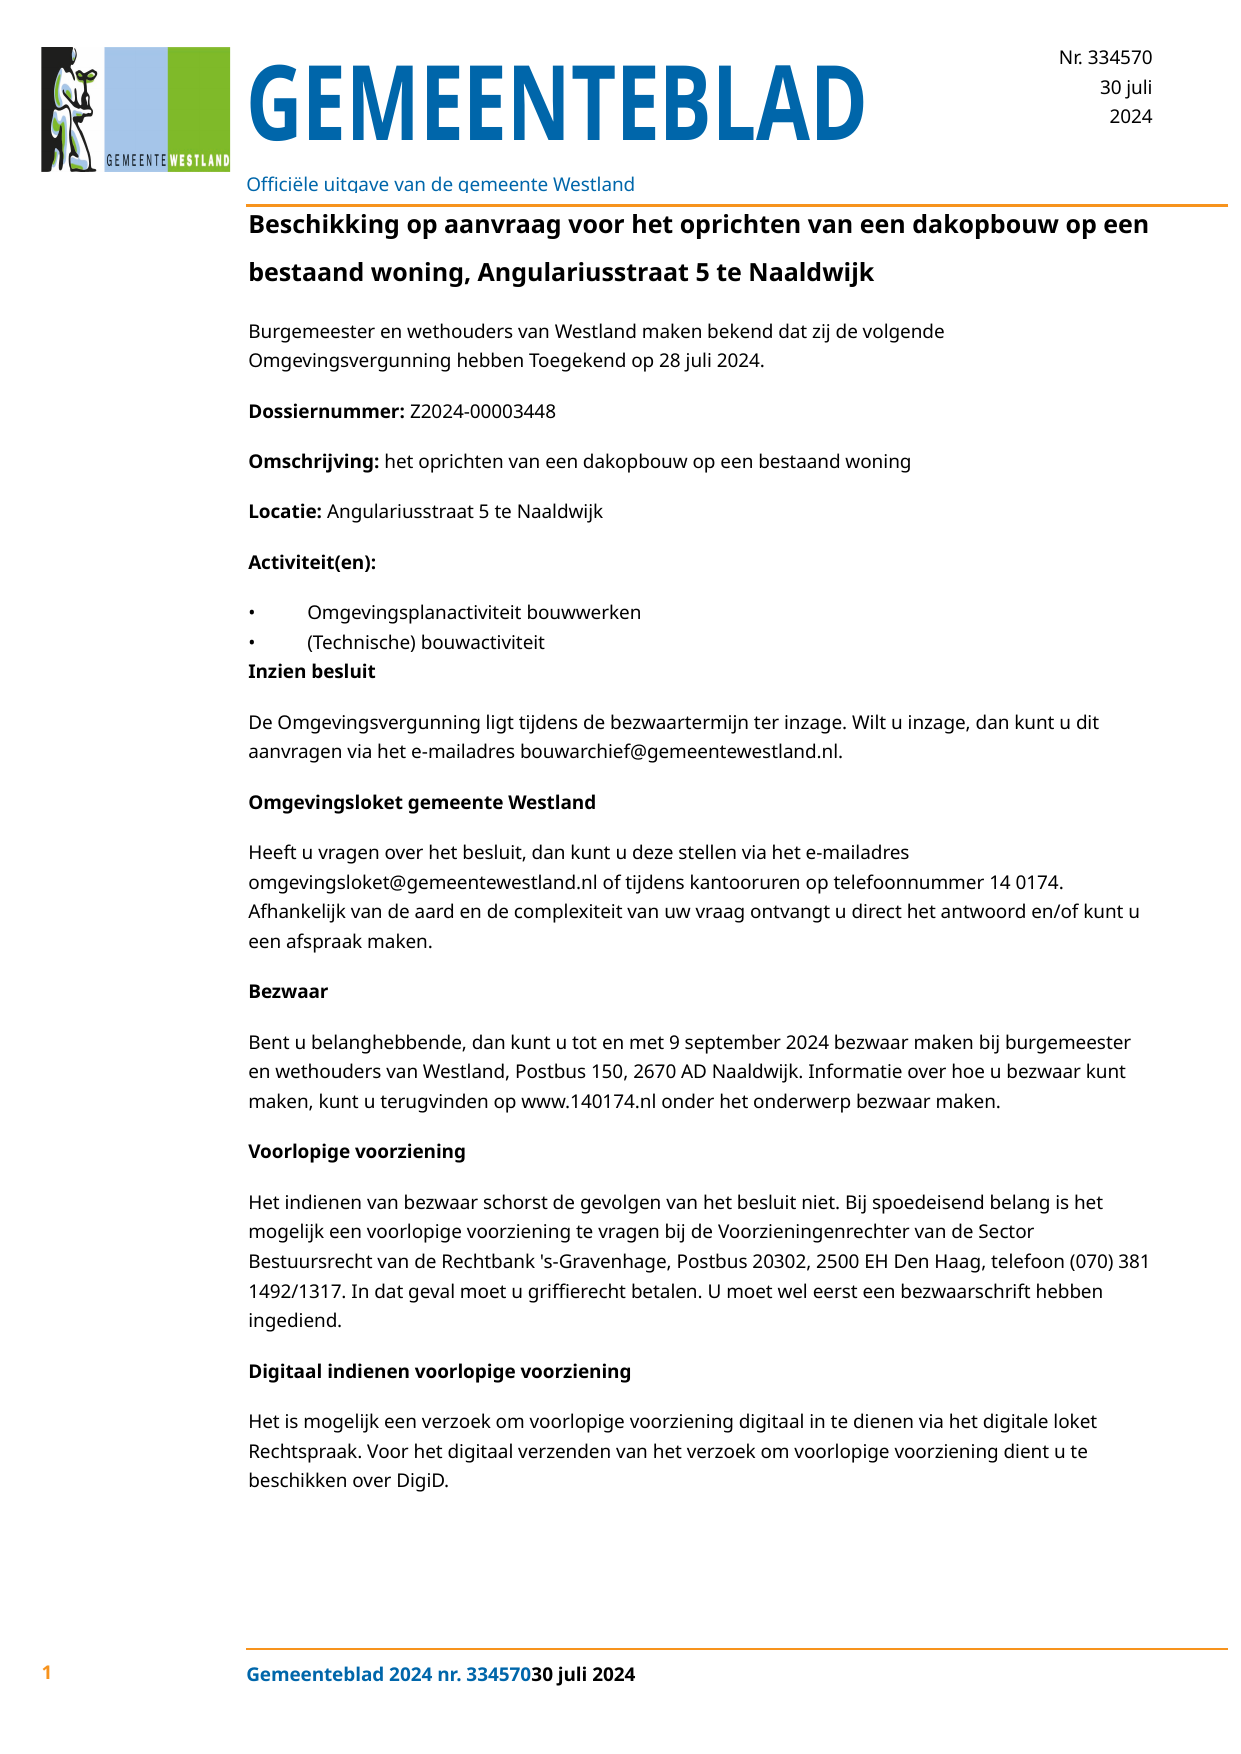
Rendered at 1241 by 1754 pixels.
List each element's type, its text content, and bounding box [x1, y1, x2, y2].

text Activiteit(en): [248, 549, 1152, 575]
text Het indienen van bezwaar schorst de gevolgen van het besluit niet. Bij spoedeisend belang is het mogelijk een voorlopige voorziening te vragen bij de Voorzieningenrechter van de Sector Bestuursrecht van de Rechtbank 's-Gravenhage, Postbus 20302, 2500 EH Den Haag, telefoon (070) 381 1492/1317. In dat geval moet u griffierecht betalen. U moet wel eerst een bezwaarschrift hebben ingediend. [248, 1189, 1152, 1333]
text Locatie: Angulariusstraat 5 te Naaldwijk [248, 499, 1152, 524]
text Voorlopige voorziening [248, 1139, 1152, 1164]
text Bent u belanghebbende, dan kunt u tot en met 9 september 2024 bezwaar maken bij burgemeester en wethouders van Westland, Postbus 150, 2670 AD Naaldwijk. Informatie over hoe u bezwaar kunt maken, kunt u terugvinden op www.140174.nl onder het onderwerp bezwaar maken. [248, 1029, 1152, 1114]
list Omgevingsplanactiviteit bouwwerken [248, 599, 1152, 625]
text De Omgevingsvergunning ligt tijdens de bezwaartermijn ter inzage. Wilt u inzage, dan kunt u dit aanvragen via het e-mailadres bouwarchief@gemeentewestland.nl. [248, 709, 1152, 764]
text Omschrijving: het oprichten van een dakopbouw op een bestaand woning [248, 448, 1152, 474]
picture [41, 47, 231, 172]
text Bezwaar [248, 979, 1152, 1004]
text Burgemeester en wethouders van Westland maken bekend dat zij de volgende Omgevingsvergunning hebben Toegekend op 28 juli 2024. [248, 318, 1152, 373]
text Omgevingsloket gemeente Westland [248, 789, 1152, 815]
text Het is mogelijk een verzoek om voorlopige voorziening digitaal in te dienen via het digitale loket Rechtspraak. Voor het digitaal verzenden van het verzoek om voorlopige voorziening dient u te beschikken over DigiD. [248, 1408, 1152, 1493]
text Digitaal indienen voorlopige voorziening [248, 1358, 1152, 1384]
text Dossiernummer: Z2024-00003448 [248, 398, 1152, 424]
text Beschikking op aanvraag voor het oprichten van een dakopbouw op een bestaand woning, Angulariusstraat 5 te Naaldwijk [248, 207, 1152, 288]
text Inzien besluit [248, 659, 1152, 684]
list (Technische) bouwactiviteit [248, 629, 1152, 655]
text Heeft u vragen over het besluit, dan kunt u deze stellen via het e-mailadres omgevingsloket@gemeentewestland.nl of tijdens kantooruren op telefoonnummer 14 0174. Afhankelijk van de aard en de complexiteit van uw vraag ontvangt u direct het antwoord en/of kunt u een afspraak maken. [248, 839, 1152, 954]
